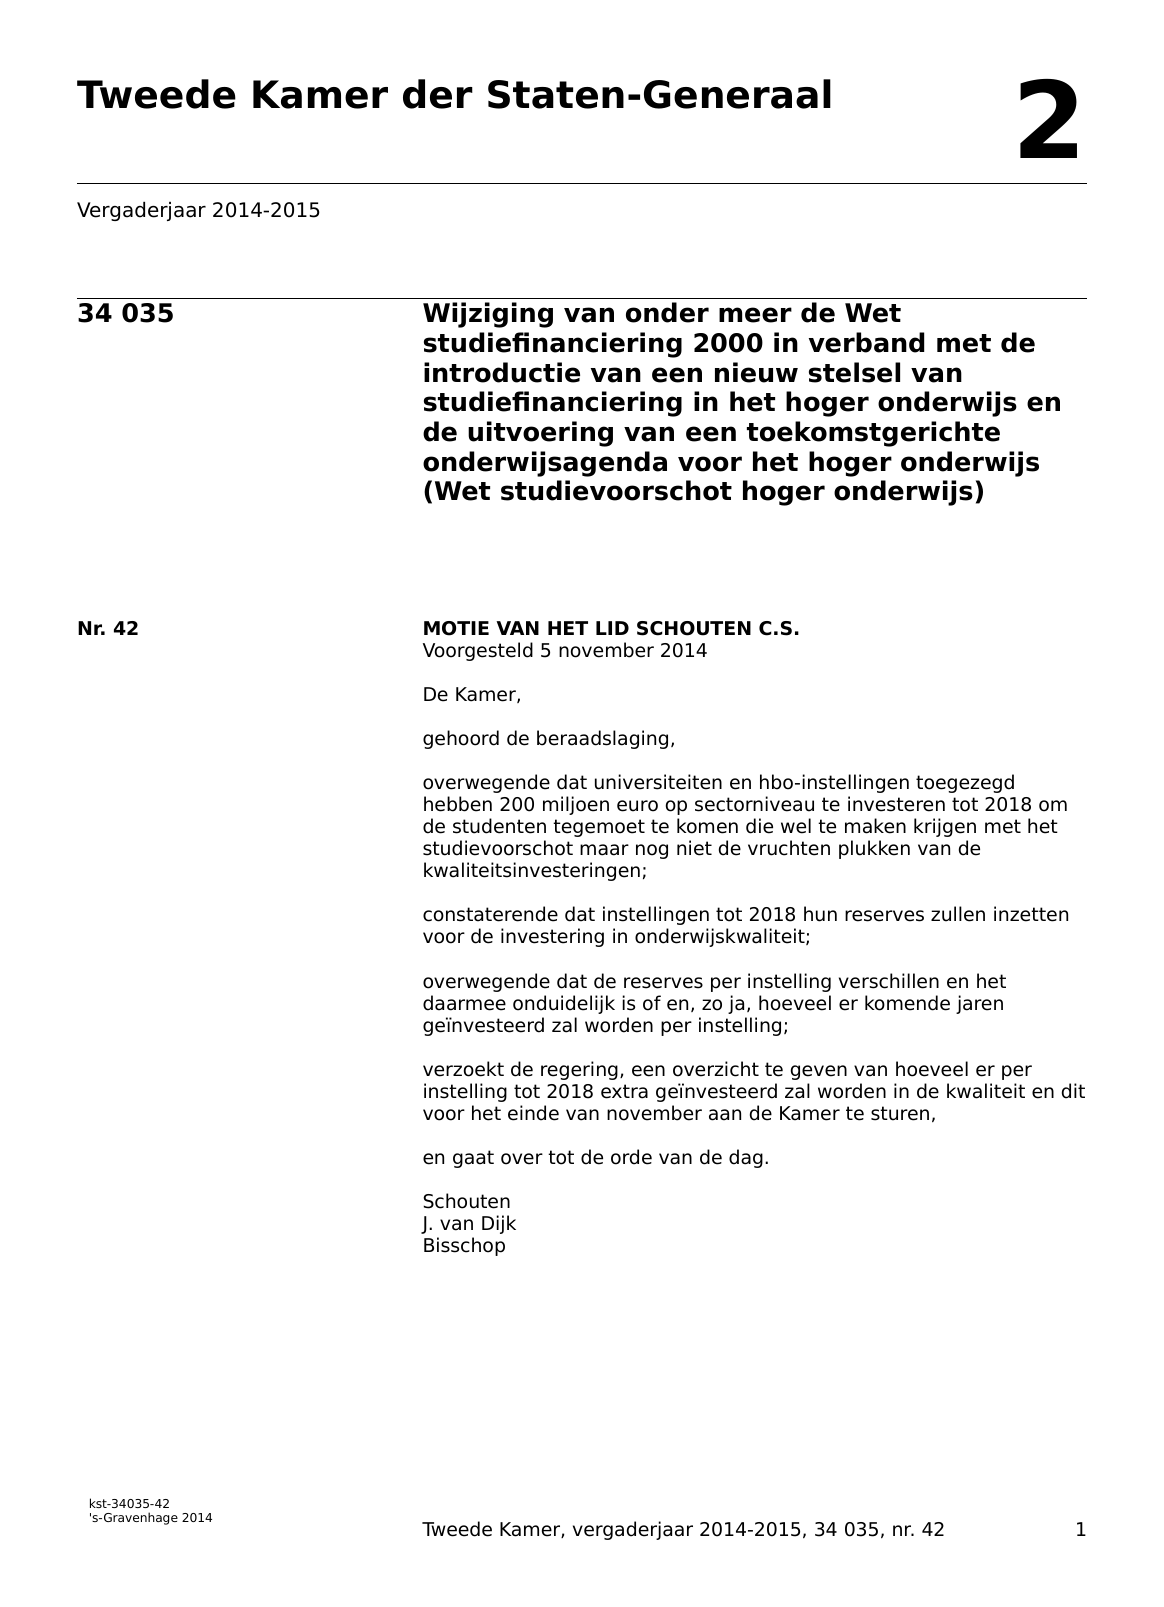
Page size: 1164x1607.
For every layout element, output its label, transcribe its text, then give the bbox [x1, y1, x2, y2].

text overwegende dat de reserves per instelling verschillen en het daarmee onduidelijk is of en, zo ja, hoeveel er komende jaren geïnvesteerd zal worden per instelling; [422, 971, 1087, 1036]
table_cell Vergaderjaar 2014-2015 [77, 184, 1087, 298]
text overwegende dat universiteiten en hbo-instellingen toegezegd hebben 200 miljoen euro op sectorniveau te investeren tot 2018 om de studenten tegemoet te komen die wel te maken krijgen met het studievoorschot maar nog niet de vruchten plukken van de kwaliteitsinvesteringen; [422, 772, 1087, 882]
table_header 2 [886, 59, 1087, 183]
text verzoekt de regering, een overzicht te geven van hoeveel er per instelling tot 2018 extra geïnvesteerd zal worden in de kwaliteit en dit voor het einde van november aan de Kamer te sturen, [422, 1059, 1087, 1124]
subtitle Nr. 42 MOTIE VAN HET LID SCHOUTEN C.S. [77, 618, 1087, 640]
table_header Tweede Kamer der Staten-Generaal [77, 59, 886, 183]
subtitle 34 035 Wijziging van onder meer de Wet studiefinanciering 2000 in verband met de introductie van een nieuw stelsel van studiefinanciering in het hoger onderwijs en de uitvoering van een toekomstgerichte onderwijsagenda voor het hoger onderwijs (Wet studievoorschot hoger onderwijs) [77, 299, 1087, 507]
text 's-Gravenhage 2014 [88, 1511, 323, 1525]
text gehoord de beraadslaging, [422, 728, 1087, 750]
text constaterende dat instellingen tot 2018 hun reserves zullen inzetten voor de investering in onderwijskwaliteit; [422, 904, 1087, 948]
text Bisschop [422, 1235, 1087, 1257]
text Voorgesteld 5 november 2014 [422, 640, 1087, 662]
text Schouten [422, 1191, 1087, 1213]
text De Kamer, [422, 684, 1087, 706]
text en gaat over tot de orde van de dag. [422, 1147, 1087, 1169]
text kst-34035-42 [88, 1497, 323, 1511]
text J. van Dijk [422, 1213, 1087, 1235]
